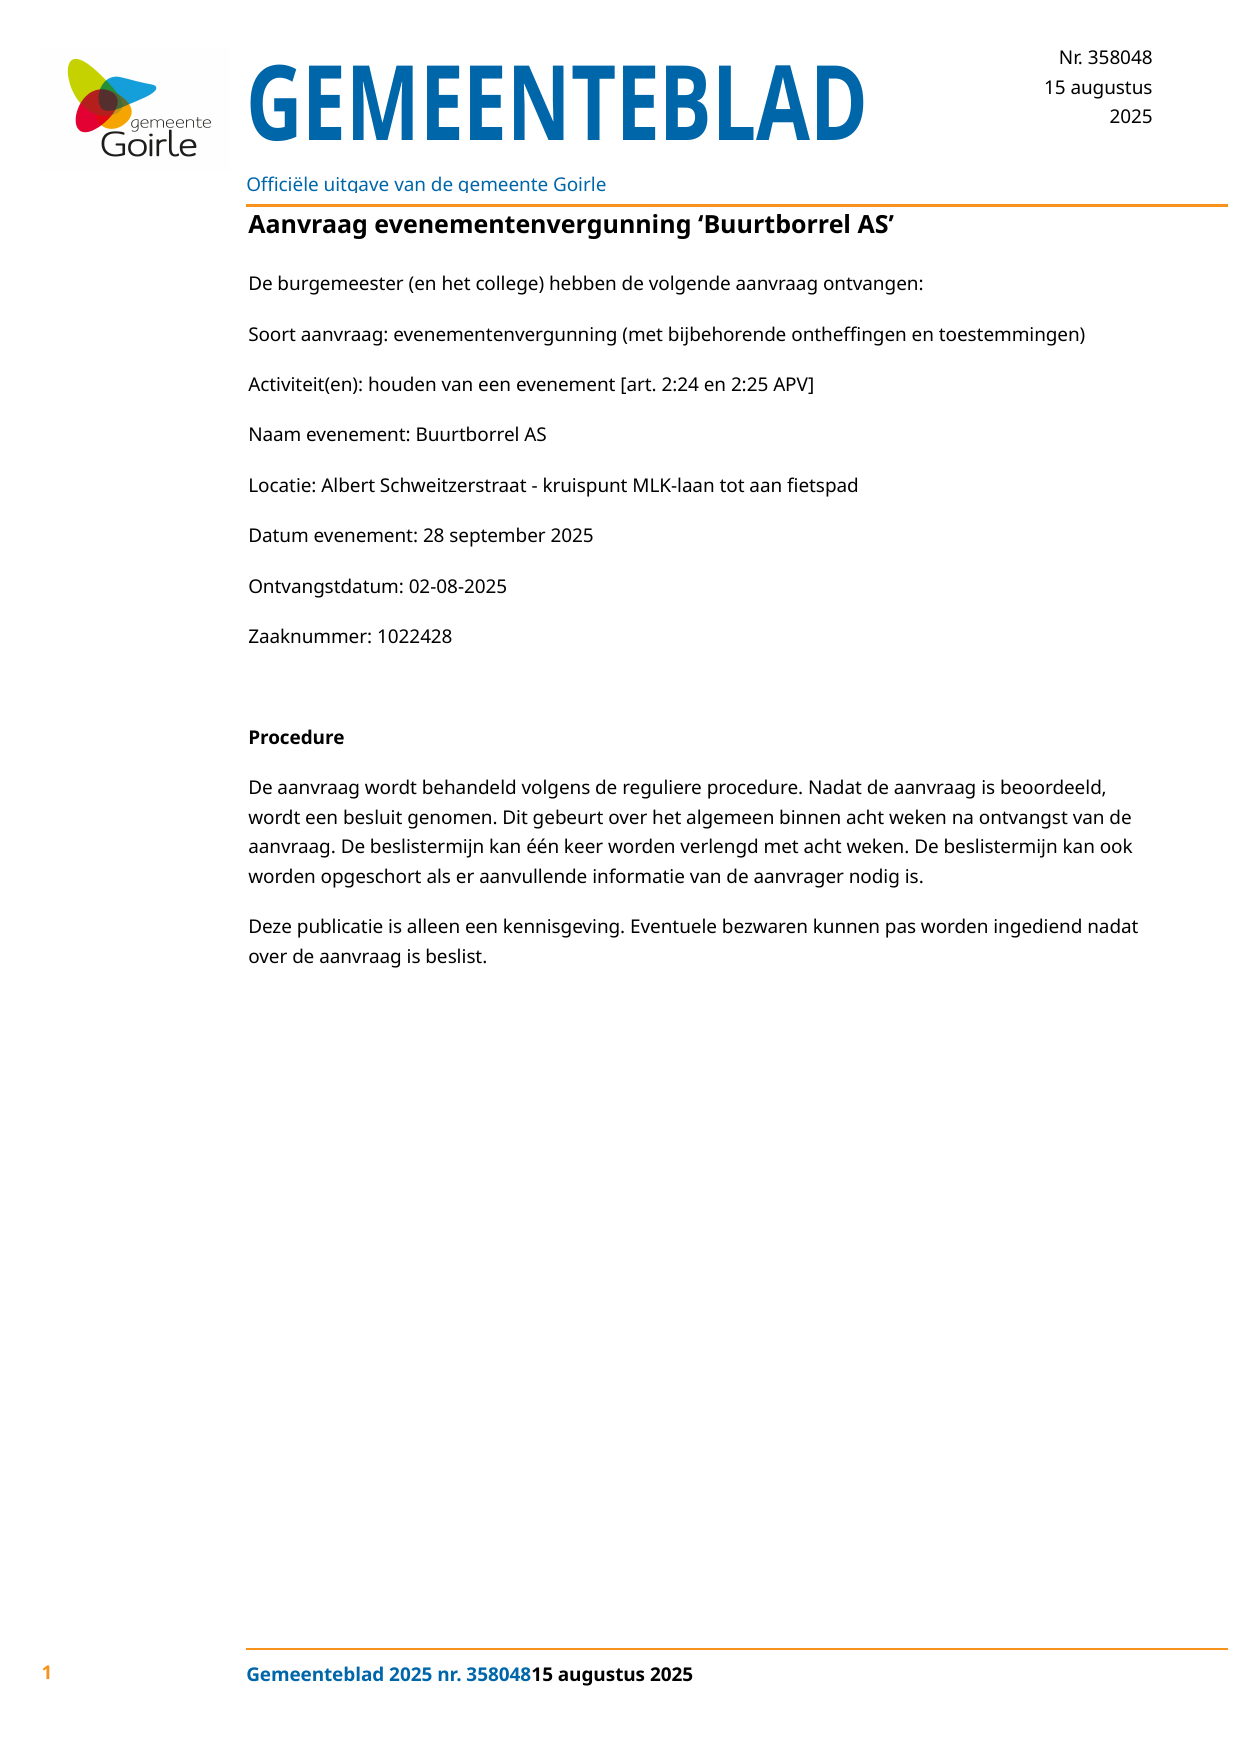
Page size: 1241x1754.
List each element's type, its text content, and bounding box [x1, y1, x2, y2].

text Soort aanvraag: evenementenvergunning (met bijbehorende ontheffingen en toestemmingen) [248, 321, 1152, 346]
text Ontvangstdatum: 02-08-2025 [248, 573, 1152, 598]
text Datum evenement: 28 september 2025 [248, 522, 1152, 548]
text De aanvraag wordt behandeld volgens de reguliere procedure. Nadat de aanvraag is beoordeeld, wordt een besluit genomen. Dit gebeurt over het algemeen binnen acht weken na ontvangst van de aanvraag. De beslistermijn kan één keer worden verlengd met acht weken. De beslistermijn kan ook worden opgeschort als er aanvullende informatie van de aanvrager nodig is. [248, 774, 1152, 889]
text Zaaknummer: 1022428 [248, 623, 1152, 649]
text Naam evenement: Buurtborrel AS [248, 422, 1152, 447]
text Activiteit(en): houden van een evenement [art. 2:24 en 2:25 APV] [248, 371, 1152, 397]
text Procedure [248, 724, 1152, 750]
text Deze publicatie is alleen een kennisgeving. Eventuele bezwaren kunnen pas worden ingediend nadat over de aanvraag is beslist. [248, 914, 1152, 969]
text De burgemeester (en het college) hebben de volgende aanvraag ontvangen: [248, 270, 1152, 296]
text Locatie: Albert Schweitzerstraat - kruispunt MLK-laan tot aan fietspad [248, 472, 1152, 498]
text Aanvraag evenementenvergunning ‘Buurtborrel AS’ [248, 207, 1152, 241]
picture [41, 47, 231, 172]
